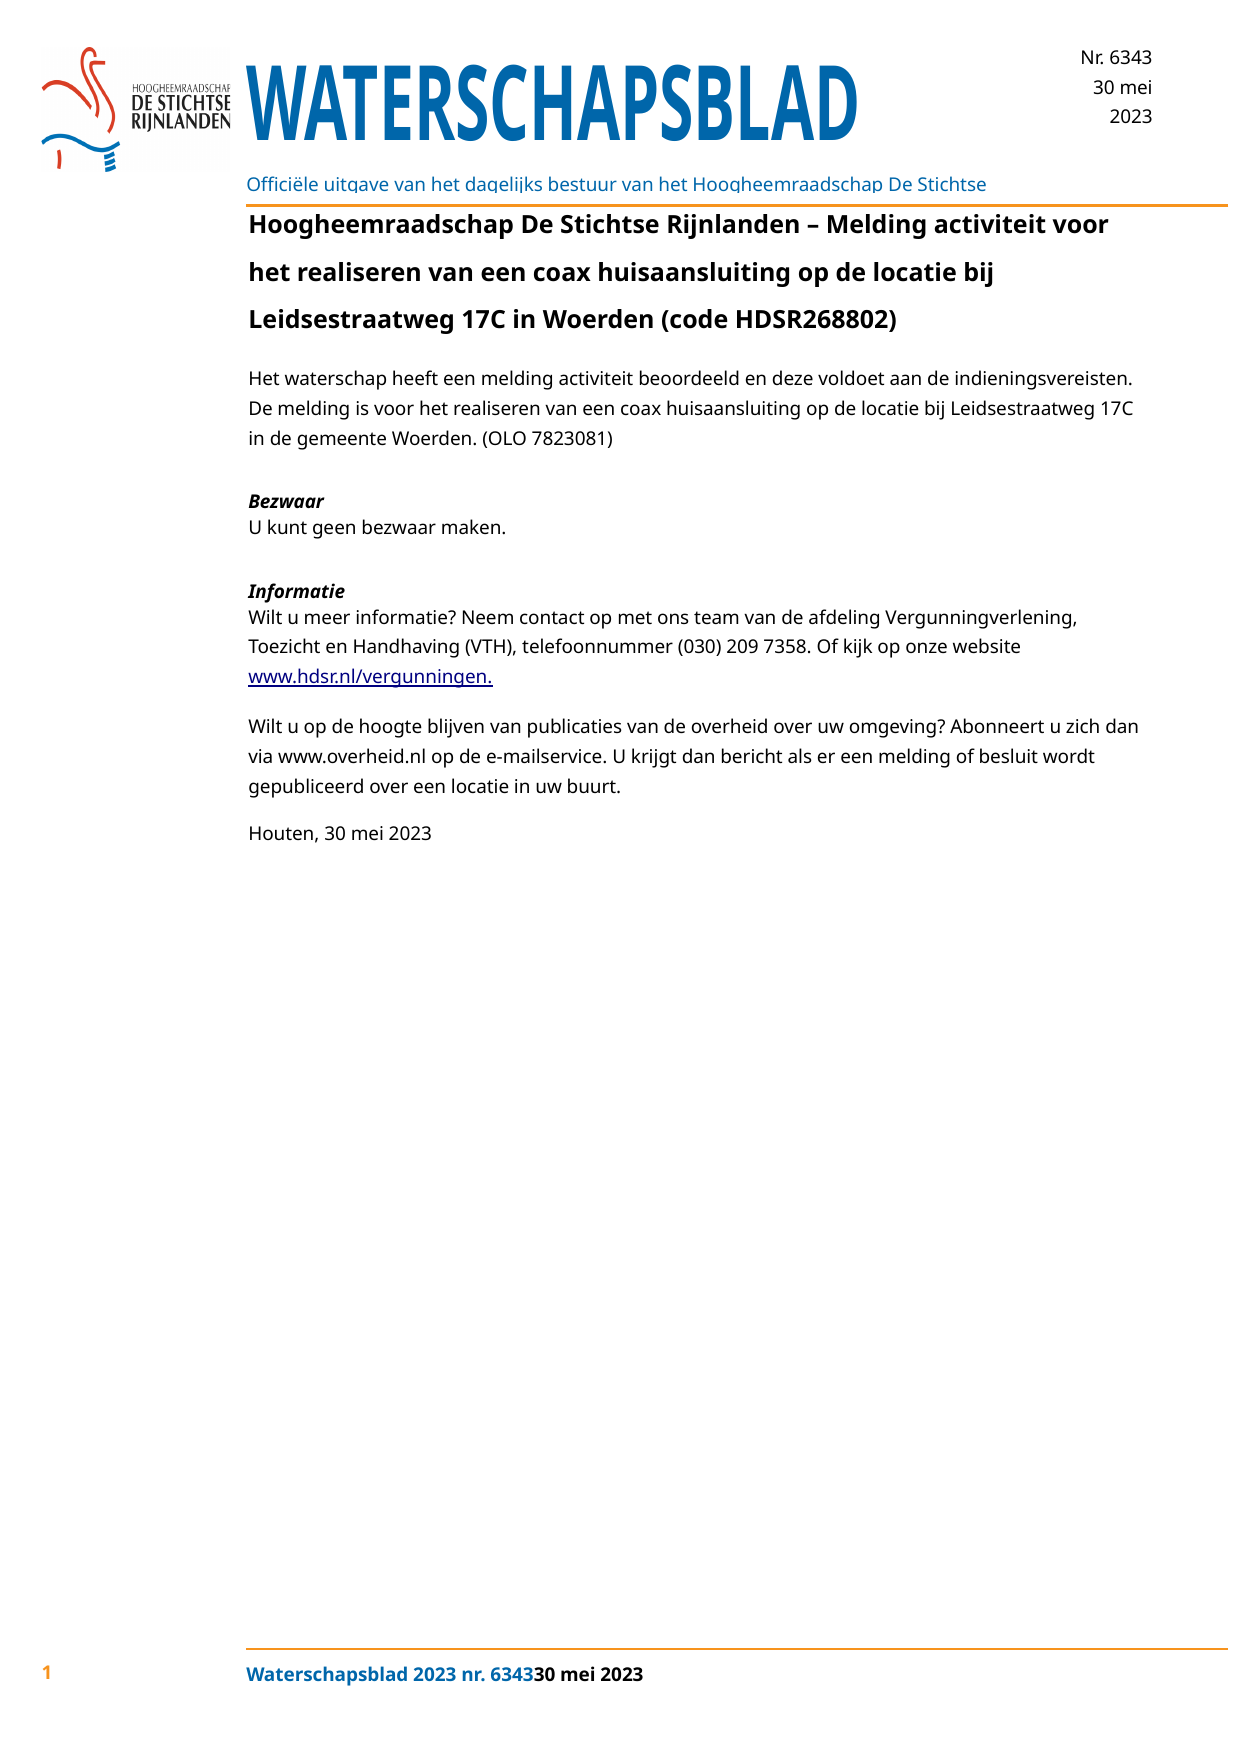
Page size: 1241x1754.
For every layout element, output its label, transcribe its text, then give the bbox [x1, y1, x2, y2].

text Hoogheemraadschap De Stichtse Rijnlanden – Melding activiteit voor het realiseren van een coax huisaansluiting op de locatie bij Leidsestraatweg 17C in Woerden (code HDSR268802) [248, 207, 1152, 336]
text Wilt u op de hoogte blijven van publicaties van de overheid over uw omgeving? Abonneert u zich dan via www.overheid.nl op de e-mailservice. U krijgt dan bericht als er een melding of besluit wordt gepubliceerd over een locatie in uw buurt. [248, 714, 1152, 798]
text Het waterschap heeft een melding activiteit beoordeeld en deze voldoet aan de indieningsvereisten. De melding is voor het realiseren van een coax huisaansluiting op de locatie bij Leidsestraatweg 17C in de gemeente Woerden. (OLO 7823081) [248, 366, 1152, 450]
text Informatie [248, 578, 1152, 604]
text U kunt geen bezwaar maken. [248, 514, 1152, 540]
picture [41, 47, 231, 172]
text Wilt u meer informatie? Neem contact op met ons team van de afdeling Vergunningverlening, Toezicht en Handhaving (VTH), telefoonnummer (030) 209 7358. Of kijk op onze website www.hdsr.nl/vergunningen. [248, 604, 1152, 689]
text Houten, 30 mei 2023 [248, 821, 1152, 846]
text Bezwaar [248, 489, 1152, 514]
